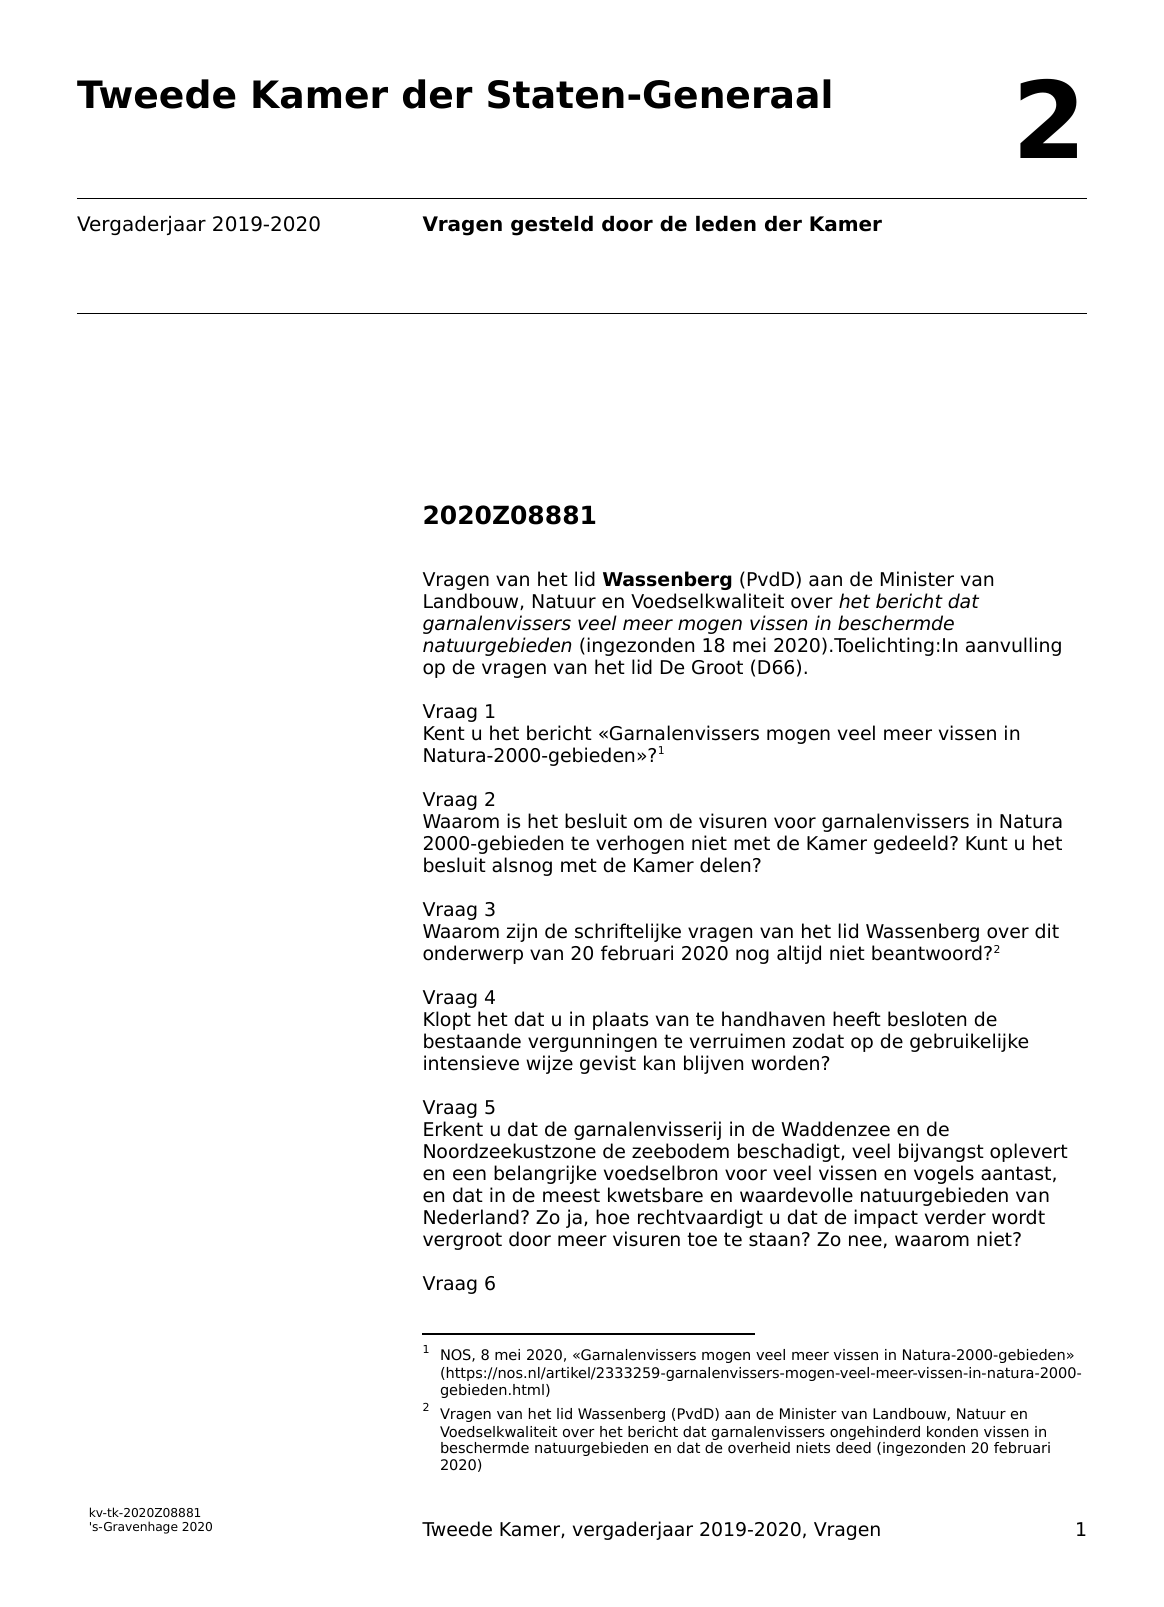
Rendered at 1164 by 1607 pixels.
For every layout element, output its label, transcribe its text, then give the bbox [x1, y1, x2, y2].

text Kent u het bericht «Garnalenvissers mogen veel meer vissen in Natura-2000-gebieden»? [422, 723, 1087, 767]
table_header Tweede Kamer der Staten-Generaal [77, 59, 886, 198]
text 2020Z08881 [422, 501, 1087, 531]
text kv-tk-2020Z08881 [88, 1506, 323, 1520]
text Vraag 3 [422, 899, 1087, 921]
text 's-Gravenhage 2020 [88, 1520, 323, 1534]
table_header 2 [886, 59, 1087, 198]
text NOS, 8 mei 2020, «Garnalenvissers mogen veel meer vissen in Natura-2000-gebieden» (https://nos.nl/artikel/2333259-garnalenvissers-mogen-veel-meer-vissen-in-natura-2000-gebieden.html) [422, 1343, 1087, 1399]
table_cell Vergaderjaar 2019-2020 [77, 199, 422, 313]
text Erkent u dat de garnalenvisserij in de Waddenzee en de Noordzeekustzone de zeebodem beschadigt, veel bijvangst oplevert en een belangrijke voedselbron voor veel vissen en vogels aantast, en dat in de meest kwetsbare en waardevolle natuurgebieden van Nederland? Zo ja, hoe rechtvaardigt u dat de impact verder wordt vergroot door meer visuren toe te staan? Zo nee, waarom niet? [422, 1119, 1087, 1251]
table_cell Vragen gesteld door de leden der Kamer [422, 199, 1087, 313]
text Vraag 5 [422, 1097, 1087, 1119]
text Vraag 4 [422, 987, 1087, 1009]
text Vraag 6 [422, 1273, 1087, 1295]
text Klopt het dat u in plaats van te handhaven heeft besloten de bestaande vergunningen te verruimen zodat op de gebruikelijke intensieve wijze gevist kan blijven worden? [422, 1009, 1087, 1075]
text Vraag 2 [422, 789, 1087, 811]
text Waarom zijn de schriftelijke vragen van het lid Wassenberg over dit onderwerp van 20 februari 2020 nog altijd niet beantwoord? [422, 921, 1087, 965]
text Vraag 1 [422, 701, 1087, 723]
text Waarom is het besluit om de visuren voor garnalenvissers in Natura 2000-gebieden te verhogen niet met de Kamer gedeeld? Kunt u het besluit alsnog met de Kamer delen? [422, 811, 1087, 877]
text Vragen van het lid Wassenberg (PvdD) aan de Minister van Landbouw, Natuur en Voedselkwaliteit over het bericht dat garnalenvissers veel meer mogen vissen in beschermde natuurgebieden (ingezonden 18 mei 2020).Toelichting:In aanvulling op de vragen van het lid De Groot (D66). [422, 569, 1087, 679]
text Vragen van het lid Wassenberg (PvdD) aan de Minister van Landbouw, Natuur en Voedselkwaliteit over het bericht dat garnalenvissers ongehinderd konden vissen in beschermde natuurgebieden en dat de overheid niets deed (ingezonden 20 februari 2020) [422, 1402, 1087, 1474]
